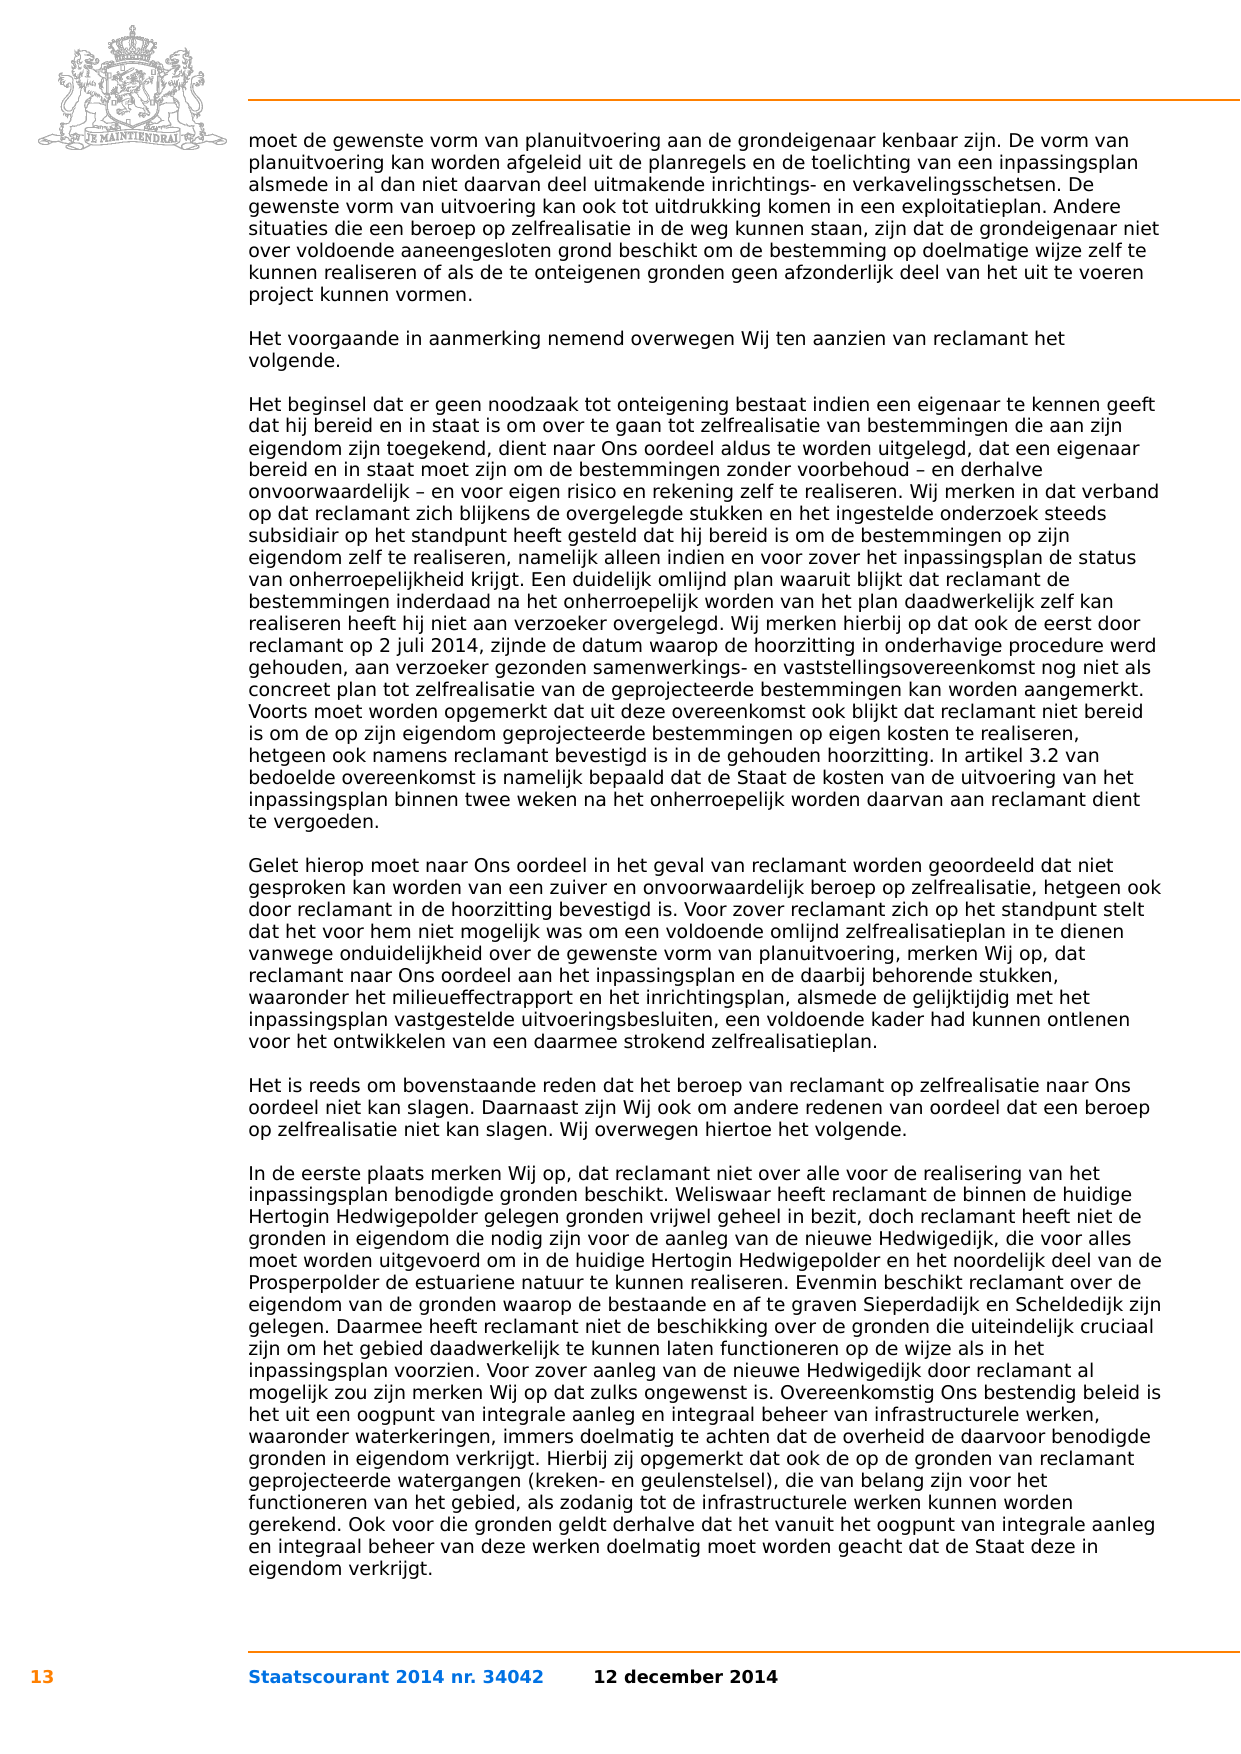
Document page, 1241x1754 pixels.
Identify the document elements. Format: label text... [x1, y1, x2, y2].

text Het beginsel dat er geen noodzaak tot onteigening bestaat indien een eigenaar te kennen geeft dat hij bereid en in staat is om over te gaan tot zelfrealisatie van bestemmingen die aan zijn eigendom zijn toegekend, dient naar Ons oordeel aldus te worden uitgelegd, dat een eigenaar bereid en in staat moet zijn om de bestemmingen zonder voorbehoud – en derhalve onvoorwaardelijk – en voor eigen risico en rekening zelf te realiseren. Wij merken in dat verband op dat reclamant zich blijkens de overgelegde stukken en het ingestelde onderzoek steeds subsidiair op het standpunt heeft gesteld dat hij bereid is om de bestemmingen op zijn eigendom zelf te realiseren, namelijk alleen indien en voor zover het inpassingsplan de status van onherroepelijkheid krijgt. Een duidelijk omlijnd plan waaruit blijkt dat reclamant de bestemmingen inderdaad na het onherroepelijk worden van het plan daadwerkelijk zelf kan realiseren heeft hij niet aan verzoeker overgelegd. Wij merken hierbij op dat ook de eerst door reclamant op 2 juli 2014, zijnde de datum waarop de hoorzitting in onderhavige procedure werd gehouden, aan verzoeker gezonden samenwerkings- en vaststellingsovereenkomst nog niet als concreet plan tot zelfrealisatie van de geprojecteerde bestemmingen kan worden aangemerkt. Voorts moet worden opgemerkt dat uit deze overeenkomst ook blijkt dat reclamant niet bereid is om de op zijn eigendom geprojecteerde bestemmingen op eigen kosten te realiseren, hetgeen ook namens reclamant bevestigd is in de gehouden hoorzitting. In artikel 3.2 van bedoelde overeenkomst is namelijk bepaald dat de Staat de kosten van de uitvoering van het inpassingsplan binnen twee weken na het onherroepelijk worden daarvan aan reclamant dient te vergoeden. [248, 393, 1163, 833]
text Het voorgaande in aanmerking nemend overwegen Wij ten aanzien van reclamant het volgende. [248, 328, 1163, 372]
text In de eerste plaats merken Wij op, dat reclamant niet over alle voor de realisering van het inpassingsplan benodigde gronden beschikt. Weliswaar heeft reclamant de binnen de huidige Hertogin Hedwigepolder gelegen gronden vrijwel geheel in bezit, doch reclamant heeft niet de gronden in eigendom die nodig zijn voor de aanleg van de nieuwe Hedwigedijk, die voor alles moet worden uitgevoerd om in de huidige Hertogin Hedwigepolder en het noordelijk deel van de Prosperpolder de estuariene natuur te kunnen realiseren. Evenmin beschikt reclamant over de eigendom van de gronden waarop de bestaande en af te graven Sieperdadijk en Scheldedijk zijn gelegen. Daarmee heeft reclamant niet de beschikking over de gronden die uiteindelijk cruciaal zijn om het gebied daadwerkelijk te kunnen laten functioneren op de wijze als in het inpassingsplan voorzien. Voor zover aanleg van de nieuwe Hedwigedijk door reclamant al mogelijk zou zijn merken Wij op dat zulks ongewenst is. Overeenkomstig Ons bestendig beleid is het uit een oogpunt van integrale aanleg en integraal beheer van infrastructurele werken, waaronder waterkeringen, immers doelmatig te achten dat de overheid de daarvoor benodigde gronden in eigendom verkrijgt. Hierbij zij opgemerkt dat ook de op de gronden van reclamant geprojecteerde watergangen (kreken- en geulenstelsel), die van belang zijn voor het functioneren van het gebied, als zodanig tot de infrastructurele werken kunnen worden gerekend. Ook voor die gronden geldt derhalve dat het vanuit het oogpunt van integrale aanleg en integraal beheer van deze werken doelmatig moet worden geacht dat de Staat deze in eigendom verkrijgt. [248, 1162, 1163, 1580]
picture [38, 25, 227, 150]
text Gelet hierop moet naar Ons oordeel in het geval van reclamant worden geoordeeld dat niet gesproken kan worden van een zuiver en onvoorwaardelijk beroep op zelfrealisatie, hetgeen ook door reclamant in de hoorzitting bevestigd is. Voor zover reclamant zich op het standpunt stelt dat het voor hem niet mogelijk was om een voldoende omlijnd zelfrealisatieplan in te dienen vanwege onduidelijkheid over de gewenste vorm van planuitvoering, merken Wij op, dat reclamant naar Ons oordeel aan het inpassingsplan en de daarbij behorende stukken, waaronder het milieueffectrapport en het inrichtingsplan, alsmede de gelijktijdig met het inpassingsplan vastgestelde uitvoeringsbesluiten, een voldoende kader had kunnen ontlenen voor het ontwikkelen van een daarmee strokend zelfrealisatieplan. [248, 855, 1163, 1053]
text moet de gewenste vorm van planuitvoering aan de grondeigenaar kenbaar zijn. De vorm van planuitvoering kan worden afgeleid uit de planregels en de toelichting van een inpassingsplan alsmede in al dan niet daarvan deel uitmakende inrichtings- en verkavelingsschetsen. De gewenste vorm van uitvoering kan ook tot uitdrukking komen in een exploitatieplan. Andere situaties die een beroep op zelfrealisatie in de weg kunnen staan, zijn dat de grondeigenaar niet over voldoende aaneengesloten grond beschikt om de bestemming op doelmatige wijze zelf te kunnen realiseren of als de te onteigenen gronden geen afzonderlijk deel van het uit te voeren project kunnen vormen. [248, 130, 1163, 306]
text Het is reeds om bovenstaande reden dat het beroep van reclamant op zelfrealisatie naar Ons oordeel niet kan slagen. Daarnaast zijn Wij ook om andere redenen van oordeel dat een beroep op zelfrealisatie niet kan slagen. Wij overwegen hiertoe het volgende. [248, 1074, 1163, 1141]
